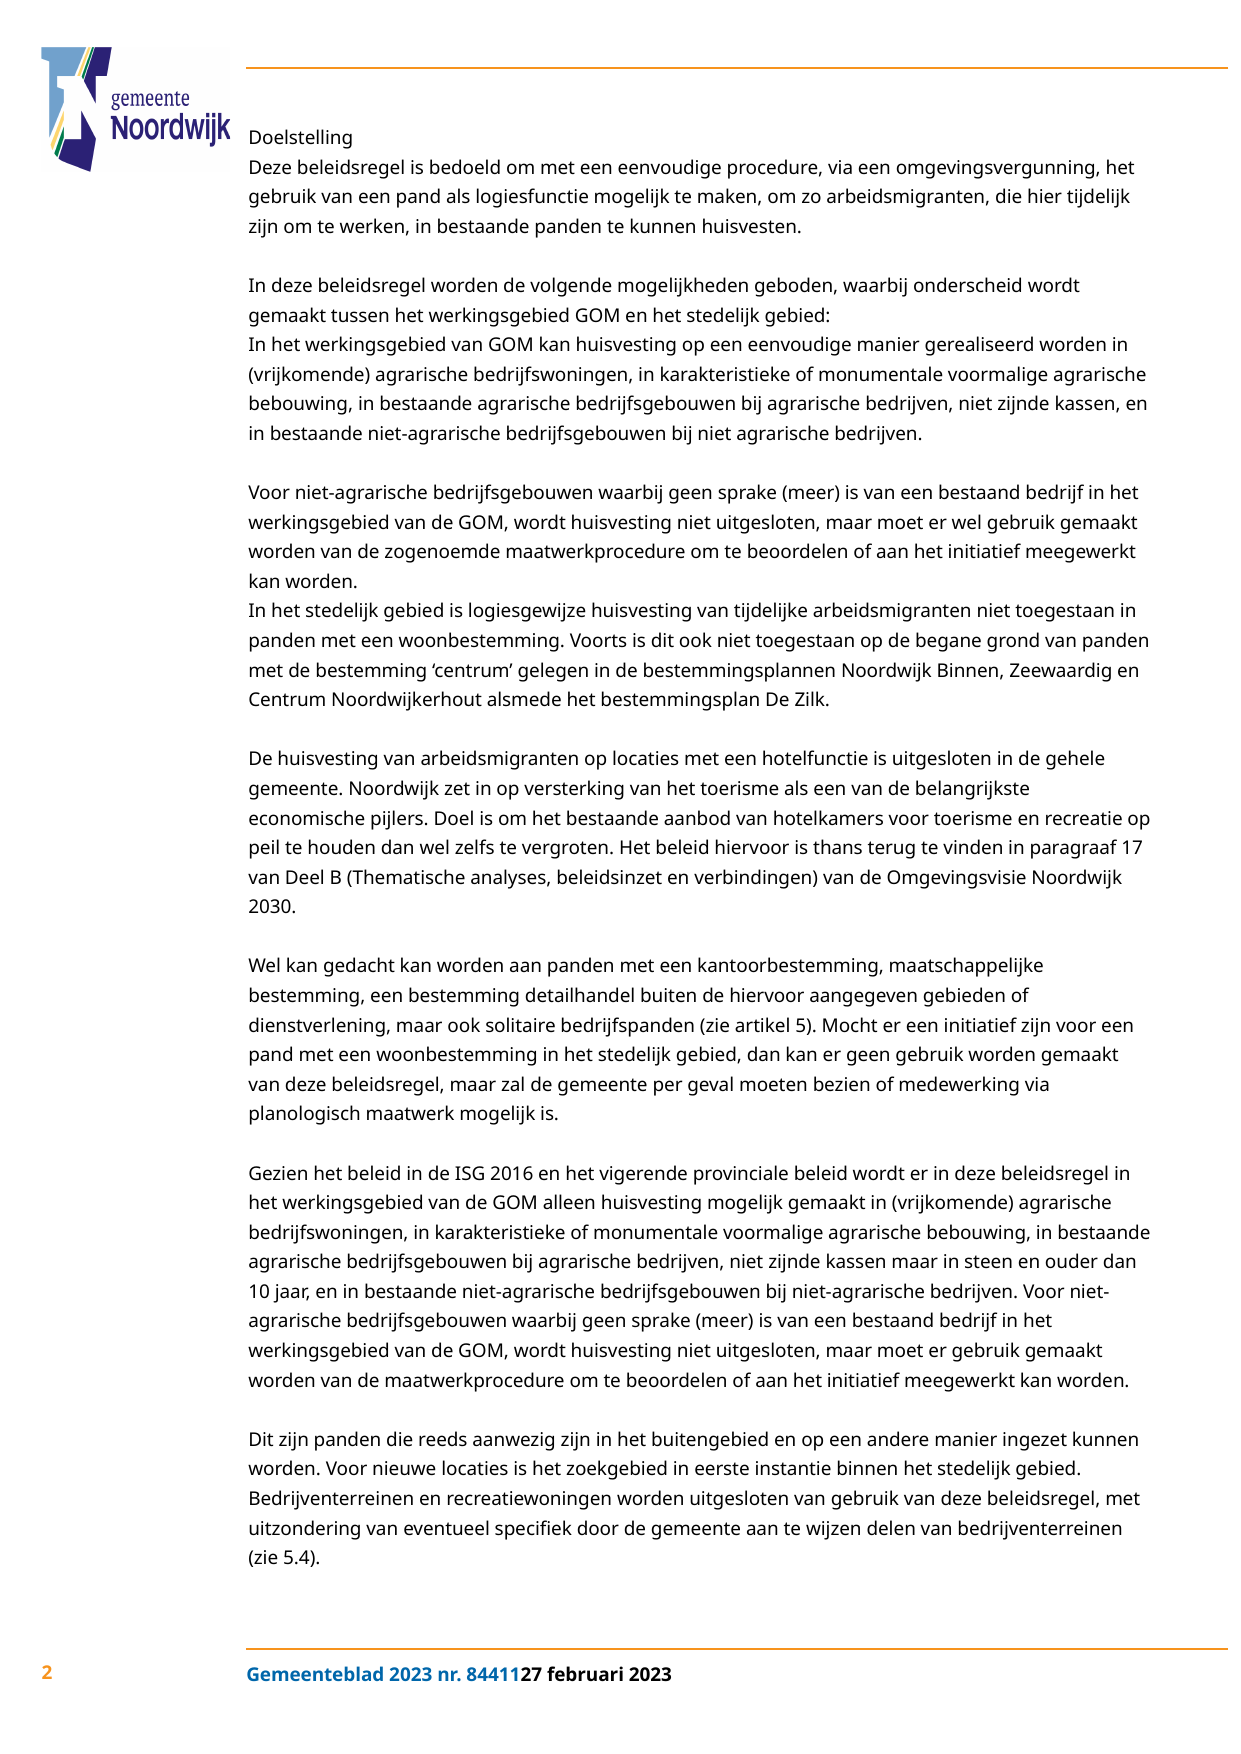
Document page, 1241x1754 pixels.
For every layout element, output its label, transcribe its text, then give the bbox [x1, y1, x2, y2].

text In het stedelijk gebied is logiesgewijze huisvesting van tijdelijke arbeidsmigranten niet toegestaan in panden met een woonbestemming. Voorts is dit ook niet toegestaan op de begane grond van panden met de bestemming ‘centrum’ gelegen in de bestemmingsplannen Noordwijk Binnen, Zeewaardig en Centrum Noordwijkerhout alsmede het bestemmingsplan De Zilk. [248, 598, 1152, 712]
text Dit zijn panden die reeds aanwezig zijn in het buitengebied en op een andere manier ingezet kunnen worden. Voor nieuwe locaties is het zoekgebied in eerste instantie binnen het stedelijk gebied. Bedrijventerreinen en recreatiewoningen worden uitgesloten van gebruik van deze beleidsregel, met uitzondering van eventueel specifiek door de gemeente aan te wijzen delen van bedrijventerreinen (zie 5.4). [248, 1426, 1152, 1570]
text In het werkingsgebied van GOM kan huisvesting op een eenvoudige manier gerealiseerd worden in (vrijkomende) agrarische bedrijfswoningen, in karakteristieke of monumentale voormalige agrarische bebouwing, in bestaande agrarische bedrijfsgebouwen bij agrarische bedrijven, niet zijnde kassen, en in bestaande niet-agrarische bedrijfsgebouwen bij niet agrarische bedrijven. [248, 331, 1152, 446]
text Gezien het beleid in de ISG 2016 en het vigerende provinciale beleid wordt er in deze beleidsregel in het werkingsgebied van de GOM alleen huisvesting mogelijk gemaakt in (vrijkomende) agrarische bedrijfswoningen, in karakteristieke of monumentale voormalige agrarische bebouwing, in bestaande agrarische bedrijfsgebouwen bij agrarische bedrijven, niet zijnde kassen maar in steen en ouder dan 10 jaar, en in bestaande niet-agrarische bedrijfsgebouwen bij niet-agrarische bedrijven. Voor niet-agrarische bedrijfsgebouwen waarbij geen sprake (meer) is van een bestaand bedrijf in het werkingsgebied van de GOM, wordt huisvesting niet uitgesloten, maar moet er gebruik gemaakt worden van de maatwerkprocedure om te beoordelen of aan het initiatief meegewerkt kan worden. [248, 1160, 1152, 1393]
text Deze beleidsregel is bedoeld om met een eenvoudige procedure, via een omgevingsvergunning, het gebruik van een pand als logiesfunctie mogelijk te maken, om zo arbeidsmigranten, die hier tijdelijk zijn om te werken, in bestaande panden te kunnen huisvesten. [248, 154, 1152, 239]
picture [41, 47, 231, 172]
text Wel kan gedacht kan worden aan panden met een kantoorbestemming, maatschappelijke bestemming, een bestemming detailhandel buiten de hiervoor aangegeven gebieden of dienstverlening, maar ook solitaire bedrijfspanden (zie artikel 5). Mocht er een initiatief zijn voor een pand met een woonbestemming in het stedelijk gebied, dan kan er geen gebruik worden gemaakt van deze beleidsregel, maar zal de gemeente per geval moeten bezien of medewerking via planologisch maatwerk mogelijk is. [248, 953, 1152, 1126]
text In deze beleidsregel worden de volgende mogelijkheden geboden, waarbij onderscheid wordt gemaakt tussen het werkingsgebied GOM en het stedelijk gebied: [248, 272, 1152, 328]
text Voor niet-agrarische bedrijfsgebouwen waarbij geen sprake (meer) is van een bestaand bedrijf in het werkingsgebied van de GOM, wordt huisvesting niet uitgesloten, maar moet er wel gebruik gemaakt worden van de zogenoemde maatwerkprocedure om te beoordelen of aan het initiatief meegewerkt kan worden. [248, 479, 1152, 594]
text De huisvesting van arbeidsmigranten op locaties met een hotelfunctie is uitgesloten in de gehele gemeente. Noordwijk zet in op versterking van het toerisme als een van de belangrijkste economische pijlers. Doel is om het bestaande aanbod van hotelkamers voor toerisme en recreatie op peil te houden dan wel zelfs te vergroten. Het beleid hiervoor is thans terug te vinden in paragraaf 17 van Deel B (Thematische analyses, beleidsinzet en verbindingen) van de Omgevingsvisie Noordwijk 2030. [248, 746, 1152, 919]
text Doelstelling [248, 124, 1152, 150]
